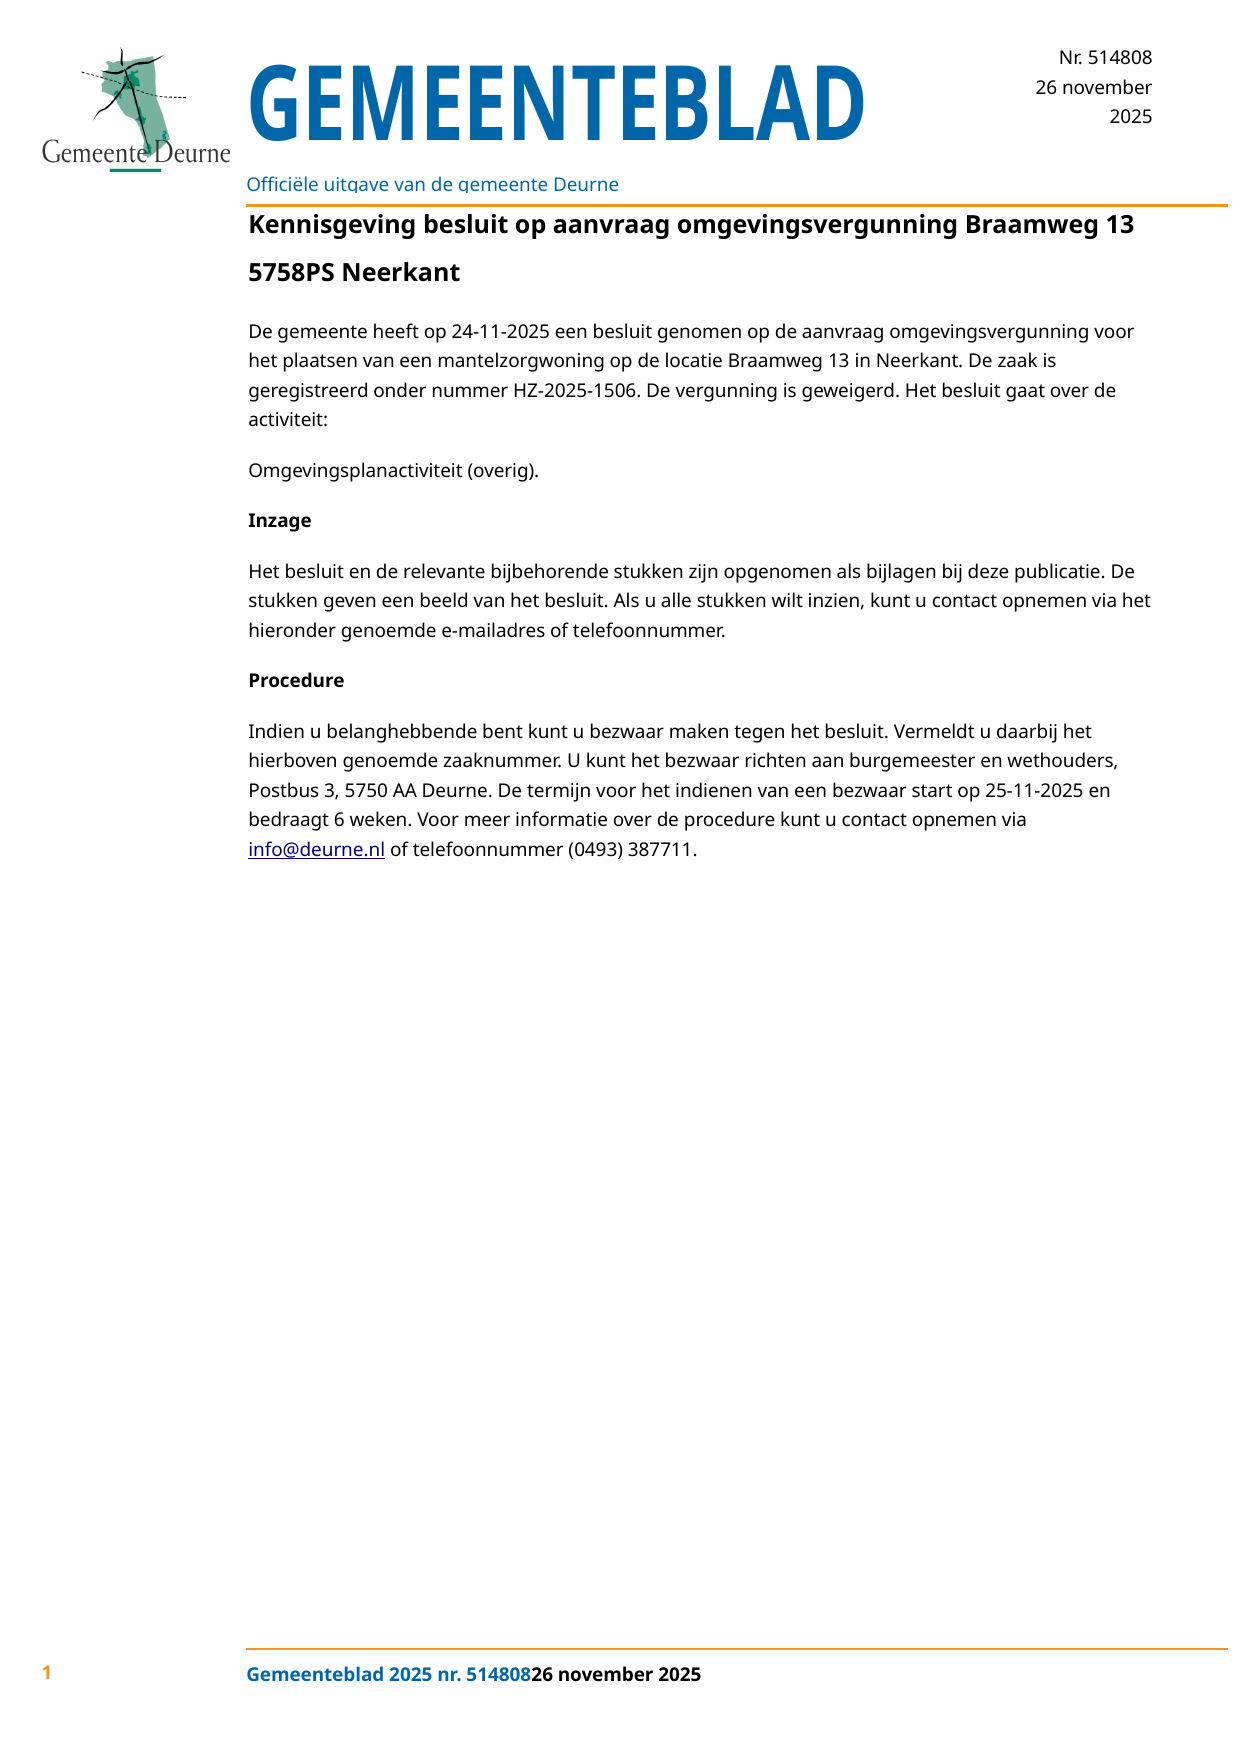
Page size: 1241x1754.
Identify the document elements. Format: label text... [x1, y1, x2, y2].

text Kennisgeving besluit op aanvraag omgevingsvergunning Braamweg 13 5758PS Neerkant [248, 207, 1152, 288]
text Indien u belanghebbende bent kunt u bezwaar maken tegen het besluit. Vermeldt u daarbij het hierboven genoemde zaaknummer. U kunt het bezwaar richten aan burgemeester en wethouders, Postbus 3, 5750 AA Deurne. De termijn voor het indienen van een bezwaar start op 25-11-2025 en bedraagt 6 weken. Voor meer informatie over de procedure kunt u contact opnemen via info@deurne.nl of telefoonnummer (0493) 387711. [248, 718, 1152, 862]
text Omgevingsplanactiviteit (overig). [248, 457, 1152, 483]
picture [41, 47, 231, 172]
text Procedure [248, 667, 1152, 693]
text Inzage [248, 507, 1152, 533]
text De gemeente heeft op 24-11-2025 een besluit genomen op de aanvraag omgevingsvergunning voor het plaatsen van een mantelzorgwoning op de locatie Braamweg 13 in Neerkant. De zaak is geregistreerd onder nummer HZ-2025-1506. De vergunning is geweigerd. Het besluit gaat over de activiteit: [248, 318, 1152, 432]
text Het besluit en de relevante bijbehorende stukken zijn opgenomen als bijlagen bij deze publicatie. De stukken geven een beeld van het besluit. Als u alle stukken wilt inzien, kunt u contact opnemen via het hieronder genoemde e-mailadres of telefoonnummer. [248, 558, 1152, 643]
